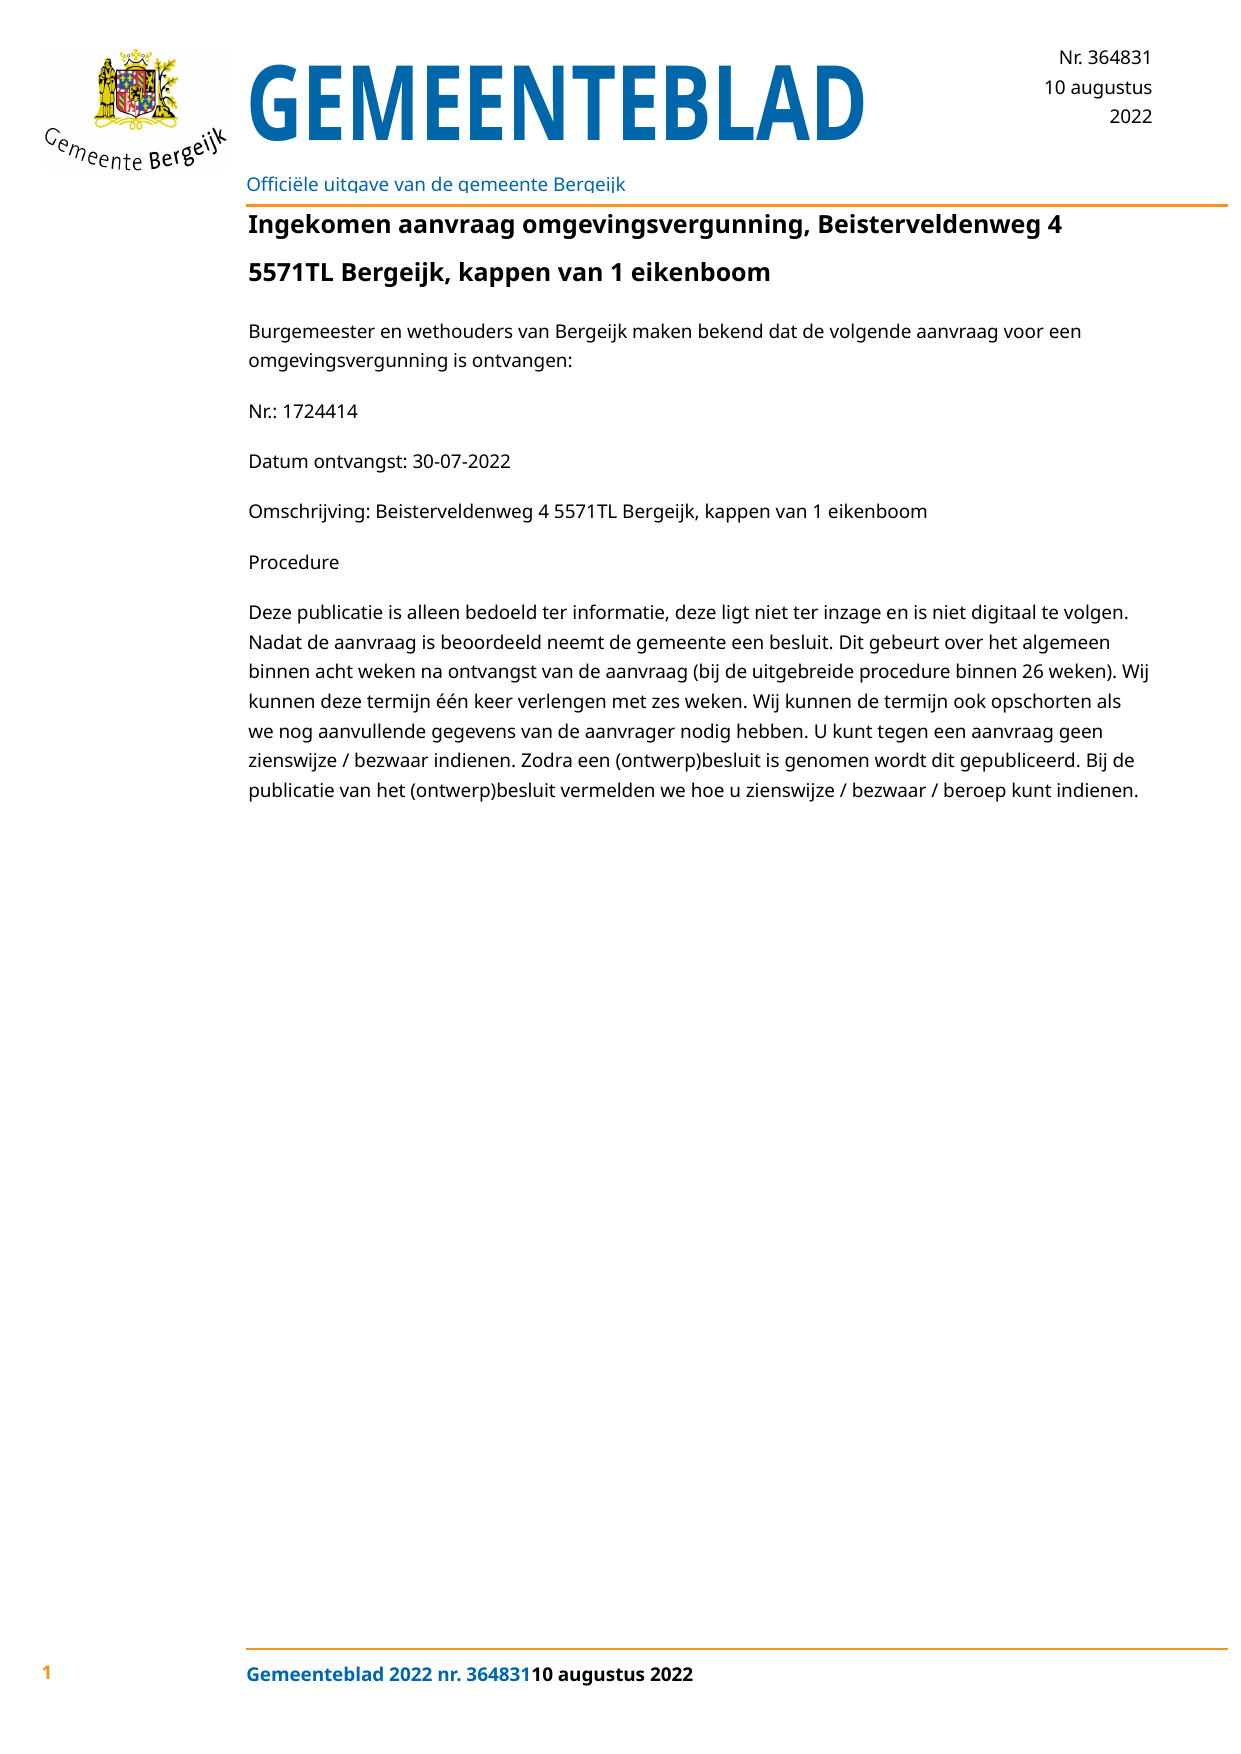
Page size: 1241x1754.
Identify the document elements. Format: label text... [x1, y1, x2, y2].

text Procedure [248, 549, 1152, 575]
text Nr.: 1724414 [248, 398, 1152, 424]
text Omschrijving: Beisterveldenweg 4 5571TL Bergeijk, kappen van 1 eikenboom [248, 499, 1152, 524]
text Datum ontvangst: 30-07-2022 [248, 448, 1152, 474]
text Ingekomen aanvraag omgevingsvergunning, Beisterveldenweg 4 5571TL Bergeijk, kappen van 1 eikenboom [248, 207, 1152, 288]
text Deze publicatie is alleen bedoeld ter informatie, deze ligt niet ter inzage en is niet digitaal te volgen. Nadat de aanvraag is beoordeeld neemt de gemeente een besluit. Dit gebeurt over het algemeen binnen acht weken na ontvangst van de aanvraag (bij de uitgebreide procedure binnen 26 weken). Wij kunnen deze termijn één keer verlengen met zes weken. Wij kunnen de termijn ook opschorten als we nog aanvullende gegevens van de aanvrager nodig hebben. U kunt tegen een aanvraag geen zienswijze / bezwaar indienen. Zodra een (ontwerp)besluit is genomen wordt dit gepubliceerd. Bij de publicatie van het (ontwerp)besluit vermelden we hoe u zienswijze / bezwaar / beroep kunt indienen. [248, 599, 1152, 803]
text Burgemeester en wethouders van Bergeijk maken bekend dat de volgende aanvraag voor een omgevingsvergunning is ontvangen: [248, 318, 1152, 373]
picture [41, 47, 231, 172]
